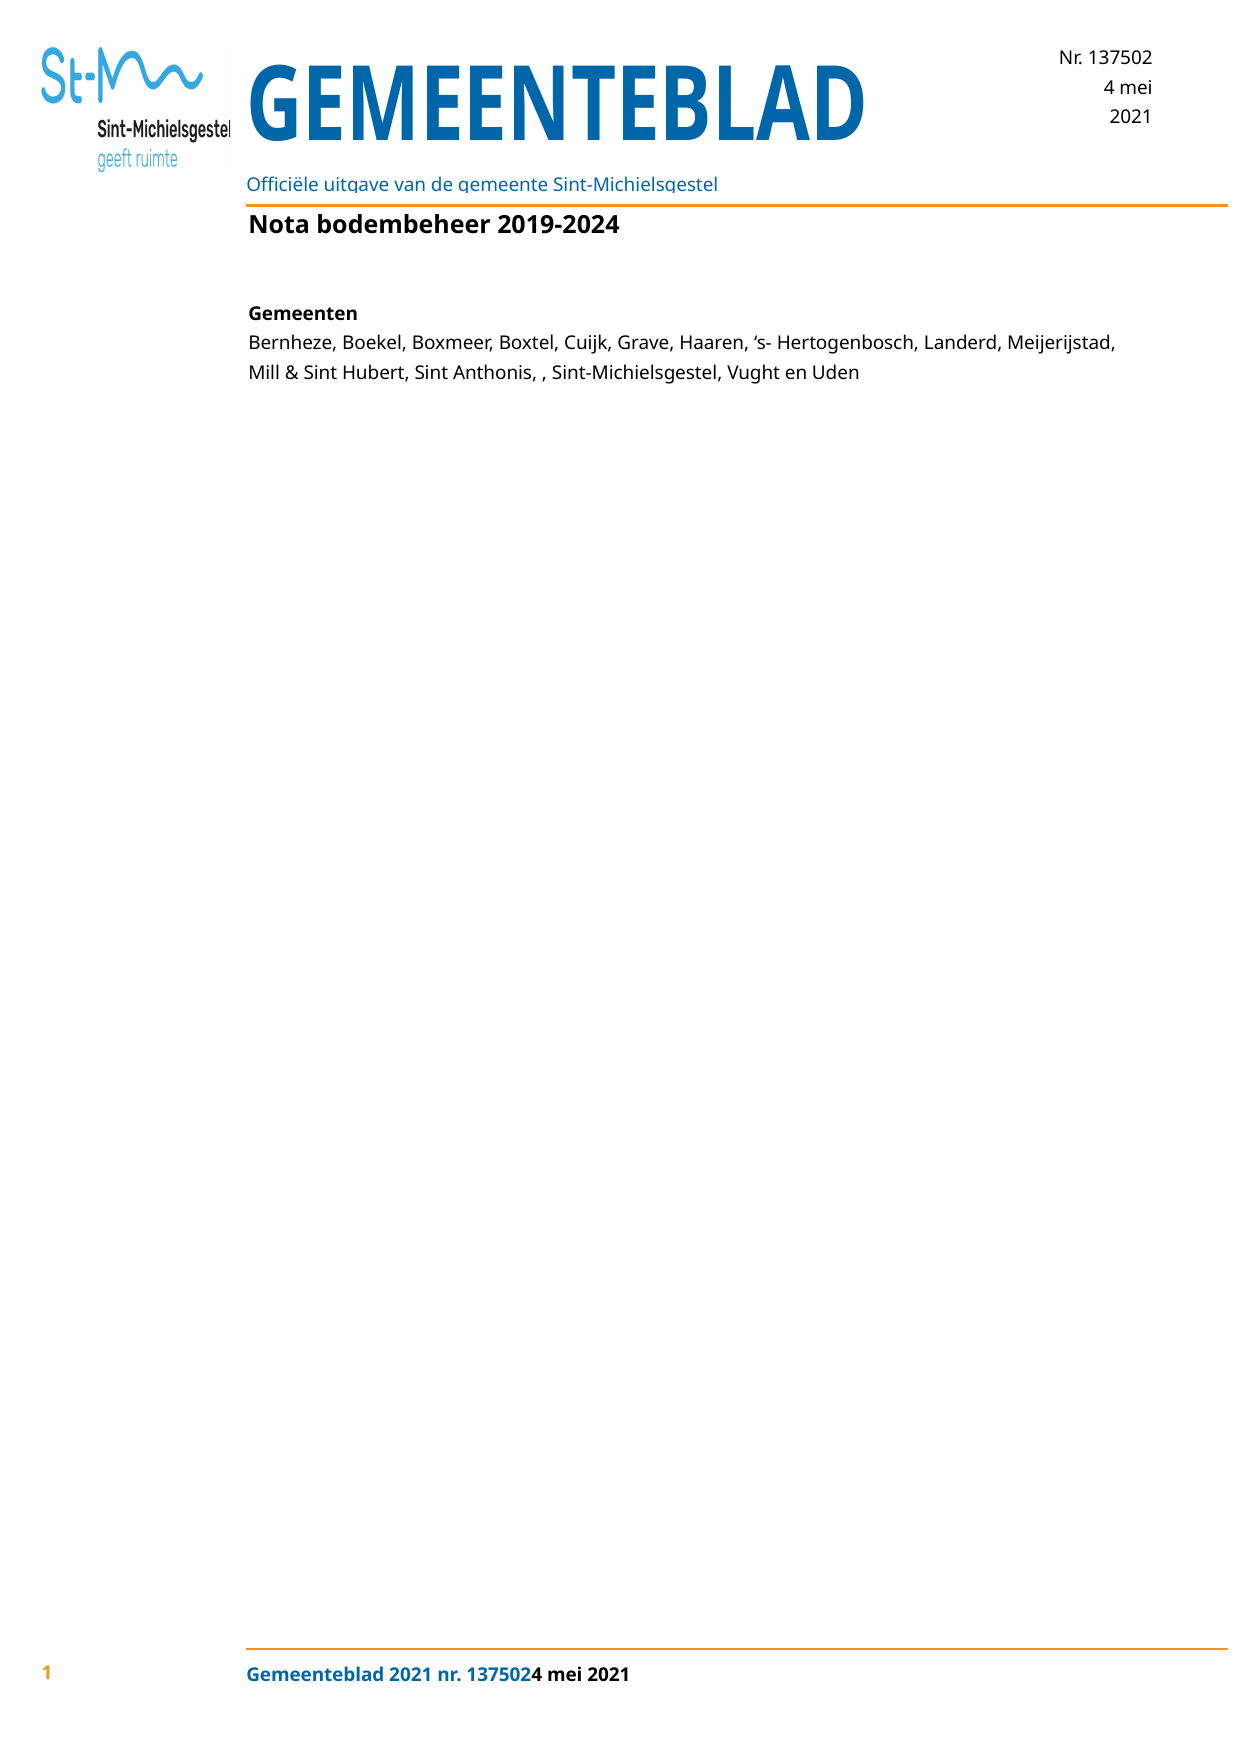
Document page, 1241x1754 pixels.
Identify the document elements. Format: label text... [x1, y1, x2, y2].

text Gemeenten [248, 300, 1152, 326]
text Nota bodembeheer 2019-2024 [248, 207, 1152, 241]
picture [41, 47, 231, 172]
text Bernheze, Boekel, Boxmeer, Boxtel, Cuijk, Grave, Haaren, ‘s- Hertogenbosch, Landerd, Meijerijstad, Mill & Sint Hubert, Sint Anthonis, , Sint-Michielsgestel, Vught en Uden [248, 329, 1152, 385]
